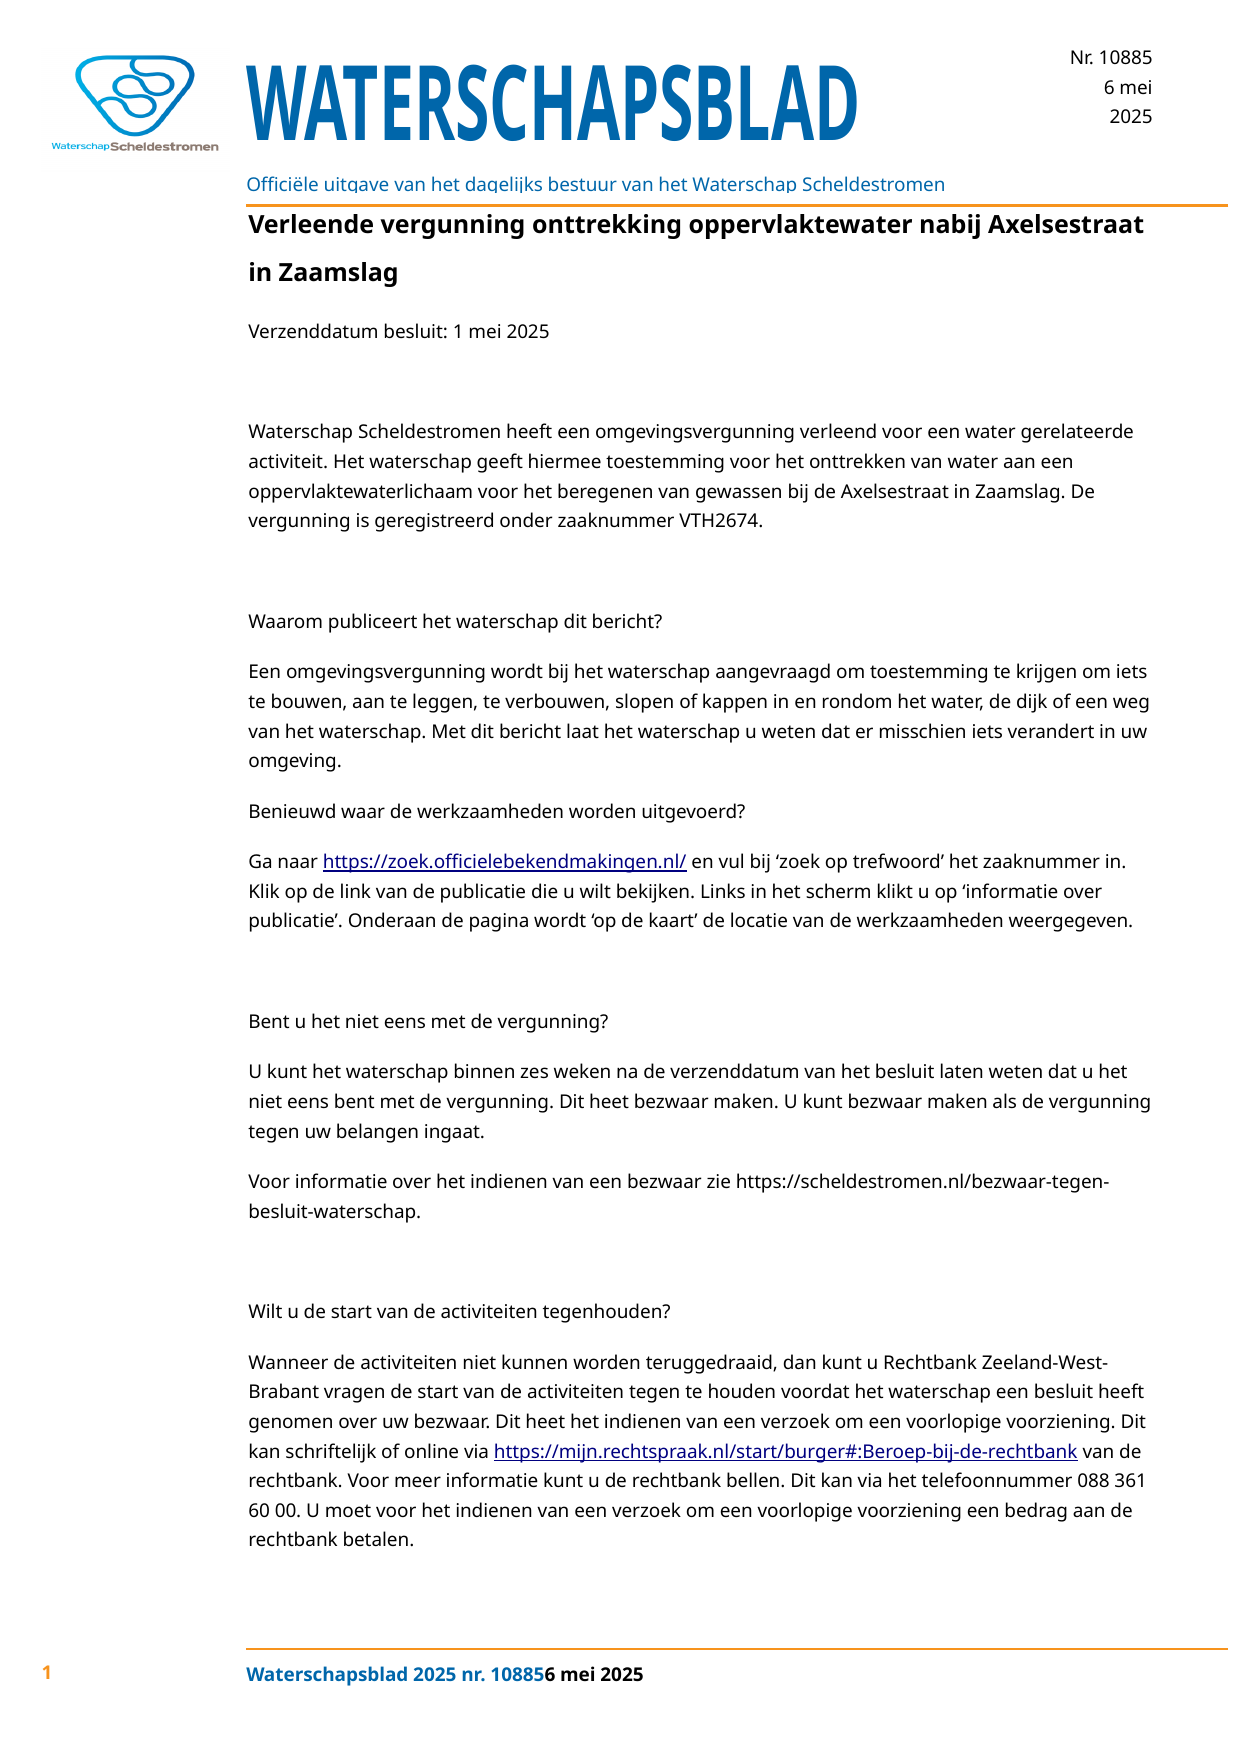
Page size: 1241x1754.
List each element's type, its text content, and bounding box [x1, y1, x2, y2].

text Voor informatie over het indienen van een bezwaar zie https://scheldestromen.nl/bezwaar-tegen-besluit-waterschap. [248, 1168, 1152, 1224]
text Wilt u de start van de activiteiten tegenhouden? [248, 1299, 1152, 1324]
picture [41, 47, 231, 172]
text Een omgevingsvergunning wordt bij het waterschap aangevraagd om toestemming te krijgen om iets te bouwen, aan te leggen, te verbouwen, slopen of kappen in en rondom het water, de dijk of een weg van het waterschap. Met dit bericht laat het waterschap u weten dat er misschien iets verandert in uw omgeving. [248, 659, 1152, 773]
text Verzenddatum besluit: 1 mei 2025 [248, 318, 1152, 344]
text Bent u het niet eens met de vergunning? [248, 1008, 1152, 1034]
text Waarom publiceert het waterschap dit bericht? [248, 608, 1152, 634]
text Verleende vergunning onttrekking oppervlaktewater nabij Axelsestraat in Zaamslag [248, 207, 1152, 288]
text U kunt het waterschap binnen zes weken na de verzenddatum van het besluit laten weten dat u het niet eens bent met de vergunning. Dit heet bezwaar maken. U kunt bezwaar maken als de vergunning tegen uw belangen ingaat. [248, 1059, 1152, 1144]
text Waterschap Scheldestromen heeft een omgevingsvergunning verleend voor een water gerelateerde activiteit. Het waterschap geeft hiermee toestemming voor het onttrekken van water aan een oppervlaktewaterlichaam voor het beregenen van gewassen bij de Axelsestraat in Zaamslag. De vergunning is geregistreerd onder zaaknummer VTH2674. [248, 419, 1152, 533]
text Ga naar https://zoek.officielebekendmakingen.nl/ en vul bij ‘zoek op trefwoord’ het zaaknummer in. Klik op de link van de publicatie die u wilt bekijken. Links in het scherm klikt u op ‘informatie over publicatie’. Onderaan de pagina wordt ‘op de kaart’ de locatie van de werkzaamheden weergegeven. [248, 848, 1152, 933]
text Benieuwd waar de werkzaamheden worden uitgevoerd? [248, 798, 1152, 824]
text Wanneer de activiteiten niet kunnen worden teruggedraaid, dan kunt u Rechtbank Zeeland-West-Brabant vragen de start van de activiteiten tegen te houden voordat het waterschap een besluit heeft genomen over uw bezwaar. Dit heet het indienen van een verzoek om een voorlopige voorziening. Dit kan schriftelijk of online via https://mijn.rechtspraak.nl/start/burger#:Beroep-bij-de-rechtbank van de rechtbank. Voor meer informatie kunt u de rechtbank bellen. Dit kan via het telefoonnummer 088 361 60 00. U moet voor het indienen van een verzoek om een voorlopige voorziening een bedrag aan de rechtbank betalen. [248, 1349, 1152, 1552]
